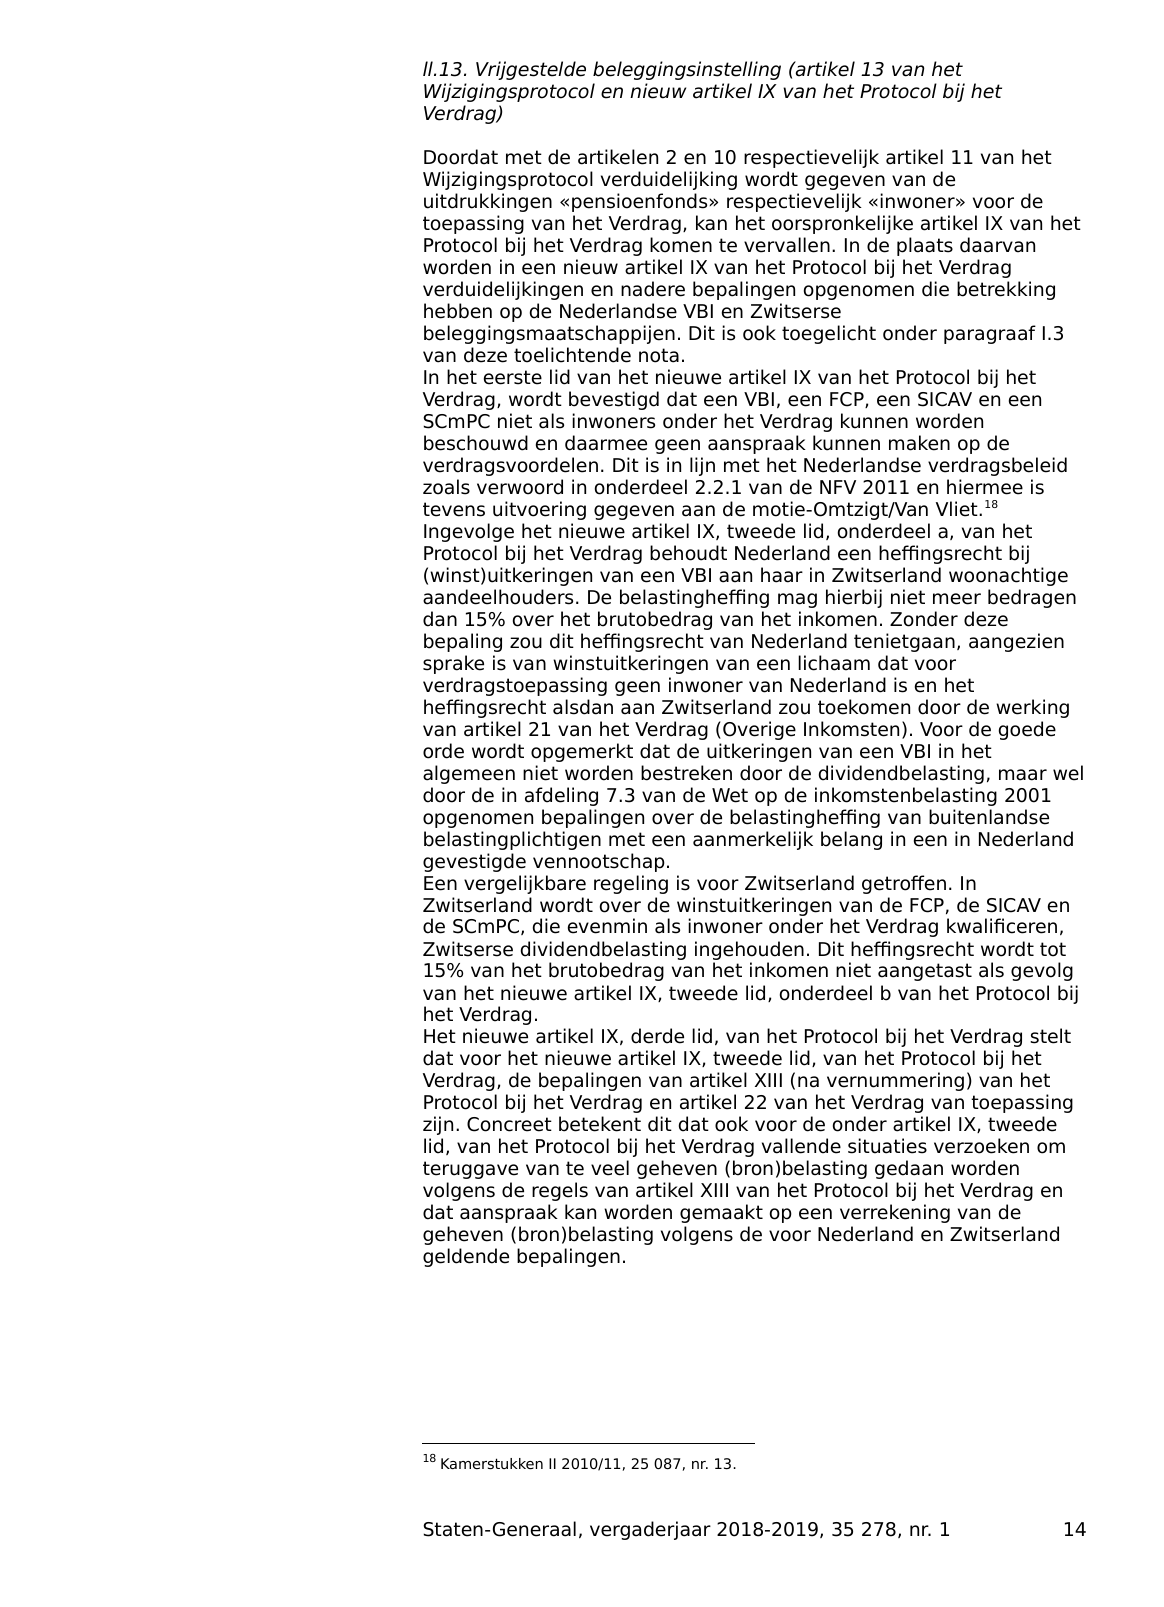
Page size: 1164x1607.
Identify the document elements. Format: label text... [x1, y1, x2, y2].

text Ingevolge het nieuwe artikel IX, tweede lid, onderdeel a, van het Protocol bij het Verdrag behoudt Nederland een heffingsrecht bij (winst)uitkeringen van een VBI aan haar in Zwitserland woonachtige aandeelhouders. De belastingheffing mag hierbij niet meer bedragen dan 15% over het brutobedrag van het inkomen. Zonder deze bepaling zou dit heffingsrecht van Nederland tenietgaan, aangezien sprake is van winstuitkeringen van een lichaam dat voor verdragstoepassing geen inwoner van Nederland is en het heffingsrecht alsdan aan Zwitserland zou toekomen door de werking van artikel 21 van het Verdrag (Overige Inkomsten). Voor de goede orde wordt opgemerkt dat de uitkeringen van een VBI in het algemeen niet worden bestreken door de dividendbelasting, maar wel door de in afdeling 7.3 van de Wet op de inkomstenbelasting 2001 opgenomen bepalingen over de belastingheffing van buitenlandse belastingplichtigen met een aanmerkelijk belang in een in Nederland gevestigde vennootschap. [422, 521, 1087, 872]
text Doordat met de artikelen 2 en 10 respectievelijk artikel 11 van het Wijzigingsprotocol verduidelijking wordt gegeven van de uitdrukkingen «pensioenfonds» respectievelijk «inwoner» voor de toepassing van het Verdrag, kan het oorspronkelijke artikel IX van het Protocol bij het Verdrag komen te vervallen. In de plaats daarvan worden in een nieuw artikel IX van het Protocol bij het Verdrag verduidelijkingen en nadere bepalingen opgenomen die betrekking hebben op de Nederlandse VBI en Zwitserse beleggingsmaatschappijen. Dit is ook toegelicht onder paragraaf I.3 van deze toelichtende nota. [422, 147, 1087, 367]
subtitle ll.13. Vrijgestelde beleggingsinstelling (artikel 13 van het Wijzigingsprotocol en nieuw artikel IX van het Protocol bij het Verdrag) [422, 59, 1087, 125]
text Kamerstukken II 2010/11, 25 087, nr. 13. [422, 1452, 1087, 1474]
text In het eerste lid van het nieuwe artikel IX van het Protocol bij het Verdrag, wordt bevestigd dat een VBI, een FCP, een SICAV en een SCmPC niet als inwoners onder het Verdrag kunnen worden beschouwd en daarmee geen aanspraak kunnen maken op de verdragsvoordelen. Dit is in lijn met het Nederlandse verdragsbeleid zoals verwoord in onderdeel 2.2.1 van de NFV 2011 en hiermee is tevens uitvoering gegeven aan de motie-Omtzigt/Van Vliet. [422, 367, 1087, 521]
text Een vergelijkbare regeling is voor Zwitserland getroffen. In Zwitserland wordt over de winstuitkeringen van de FCP, de SICAV en de SCmPC, die evenmin als inwoner onder het Verdrag kwalificeren, Zwitserse dividendbelasting ingehouden. Dit heffingsrecht wordt tot 15% van het brutobedrag van het inkomen niet aangetast als gevolg van het nieuwe artikel IX, tweede lid, onderdeel b van het Protocol bij het Verdrag. [422, 872, 1087, 1026]
text Het nieuwe artikel IX, derde lid, van het Protocol bij het Verdrag stelt dat voor het nieuwe artikel IX, tweede lid, van het Protocol bij het Verdrag, de bepalingen van artikel XIII (na vernummering) van het Protocol bij het Verdrag en artikel 22 van het Verdrag van toepassing zijn. Concreet betekent dit dat ook voor de onder artikel IX, tweede lid, van het Protocol bij het Verdrag vallende situaties verzoeken om teruggave van te veel geheven (bron)belasting gedaan worden volgens de regels van artikel XIII van het Protocol bij het Verdrag en dat aanspraak kan worden gemaakt op een verrekening van de geheven (bron)belasting volgens de voor Nederland en Zwitserland geldende bepalingen. [422, 1026, 1087, 1268]
